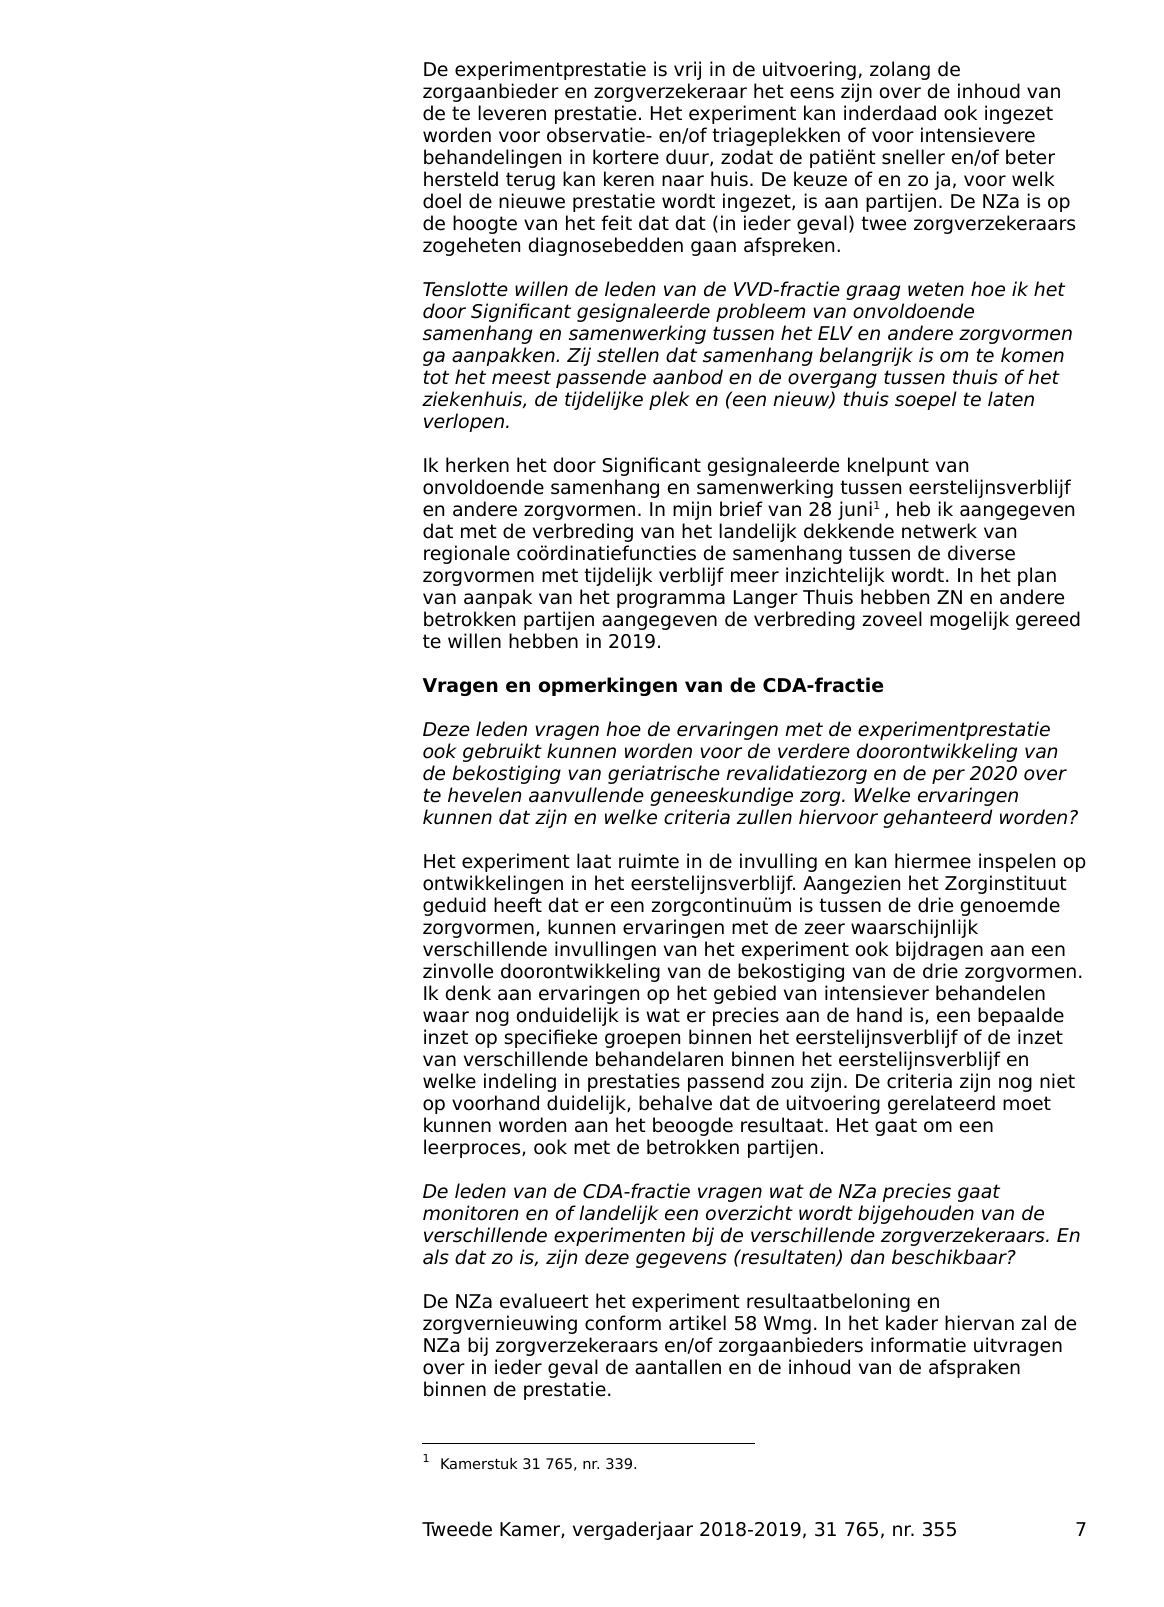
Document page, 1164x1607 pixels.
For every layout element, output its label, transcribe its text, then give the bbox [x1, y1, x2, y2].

text De experimentprestatie is vrij in de uitvoering, zolang de zorgaanbieder en zorgverzekeraar het eens zijn over de inhoud van de te leveren prestatie. Het experiment kan inderdaad ook ingezet worden voor observatie- en/of triageplekken of voor intensievere behandelingen in kortere duur, zodat de patiënt sneller en/of beter hersteld terug kan keren naar huis. De keuze of en zo ja, voor welk doel de nieuwe prestatie wordt ingezet, is aan partijen. De NZa is op de hoogte van het feit dat dat (in ieder geval) twee zorgverzekeraars zogeheten diagnosebedden gaan afspreken. [422, 59, 1087, 257]
text Deze leden vragen hoe de ervaringen met de experimentprestatie ook gebruikt kunnen worden voor de verdere doorontwikkeling van de bekostiging van geriatrische revalidatiezorg en de per 2020 over te hevelen aanvullende geneeskundige zorg. Welke ervaringen kunnen dat zijn en welke criteria zullen hiervoor gehanteerd worden? [422, 719, 1087, 829]
text Tenslotte willen de leden van de VVD-fractie graag weten hoe ik het door Significant gesignaleerde probleem van onvoldoende samenhang en samenwerking tussen het ELV en andere zorgvormen ga aanpakken. Zij stellen dat samenhang belangrijk is om te komen tot het meest passende aanbod en de overgang tussen thuis of het ziekenhuis, de tijdelijke plek en (een nieuw) thuis soepel te laten verlopen. [422, 279, 1087, 433]
text De leden van de CDA-fractie vragen wat de NZa precies gaat monitoren en of landelijk een overzicht wordt bijgehouden van de verschillende experimenten bij de verschillende zorgverzekeraars. En als dat zo is, zijn deze gegevens (resultaten) dan beschikbaar? [422, 1181, 1087, 1269]
text Het experiment laat ruimte in de invulling en kan hiermee inspelen op ontwikkelingen in het eerstelijnsverblijf. Aangezien het Zorginstituut geduid heeft dat er een zorgcontinuüm is tussen de drie genoemde zorgvormen, kunnen ervaringen met de zeer waarschijnlijk verschillende invullingen van het experiment ook bijdragen aan een zinvolle doorontwikkeling van de bekostiging van de drie zorgvormen. Ik denk aan ervaringen op het gebied van intensiever behandelen waar nog onduidelijk is wat er precies aan de hand is, een bepaalde inzet op specifieke groepen binnen het eerstelijnsverblijf of de inzet van verschillende behandelaren binnen het eerstelijnsverblijf en welke indeling in prestaties passend zou zijn. De criteria zijn nog niet op voorhand duidelijk, behalve dat de uitvoering gerelateerd moet kunnen worden aan het beoogde resultaat. Het gaat om een leerproces, ook met de betrokken partijen. [422, 851, 1087, 1159]
subtitle Vragen en opmerkingen van de CDA-fractie [422, 675, 1087, 697]
text Ik herken het door Significant gesignaleerde knelpunt van onvoldoende samenhang en samenwerking tussen eerstelijnsverblijf en andere zorgvormen. In mijn brief van 28 juni, heb ik aangegeven dat met de verbreding van het landelijk dekkende netwerk van regionale coördinatiefuncties de samenhang tussen de diverse zorgvormen met tijdelijk verblijf meer inzichtelijk wordt. In het plan van aanpak van het programma Langer Thuis hebben ZN en andere betrokken partijen aangegeven de verbreding zoveel mogelijk gereed te willen hebben in 2019. [422, 455, 1087, 653]
text De NZa evalueert het experiment resultaatbeloning en zorgvernieuwing conform artikel 58 Wmg. In het kader hiervan zal de NZa bij zorgverzekeraars en/of zorgaanbieders informatie uitvragen over in ieder geval de aantallen en de inhoud van de afspraken binnen de prestatie. [422, 1291, 1087, 1401]
text Kamerstuk 31 765, nr. 339. [422, 1452, 1087, 1474]
